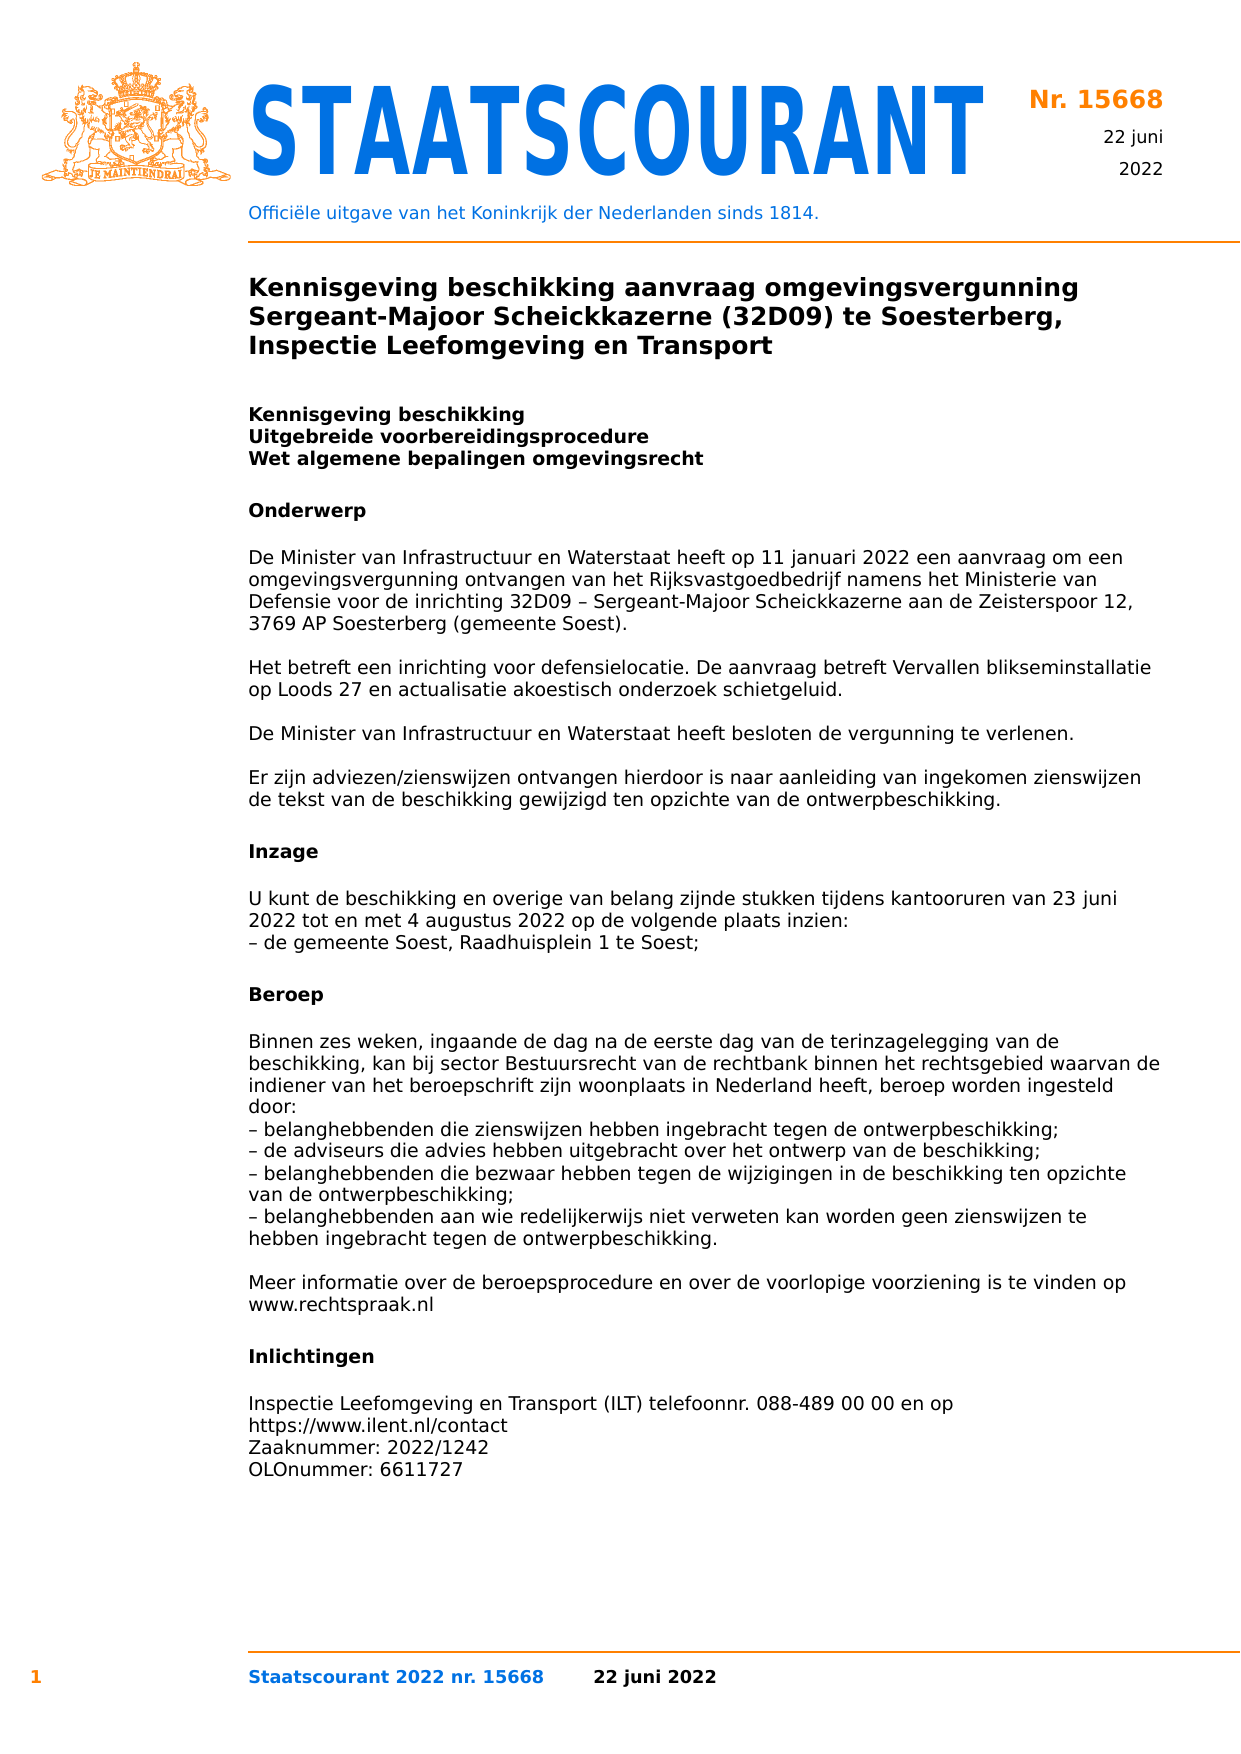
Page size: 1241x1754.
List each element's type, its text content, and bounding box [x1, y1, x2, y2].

text Uitgebreide voorbereidingsprocedure [248, 426, 1163, 448]
text – de gemeente Soest, Raadhuisplein 1 te Soest; [248, 932, 1163, 953]
text Het betreft een inrichting voor defensielocatie. De aanvraag betreft Vervallen blikseminstallatie op Loods 27 en actualisatie akoestisch onderzoek schietgeluid. [248, 657, 1163, 701]
table_header [25, 62, 248, 241]
table_header STAATSCOURANT [248, 62, 998, 203]
picture [41, 62, 231, 186]
text Meer informatie over de beroepsprocedure en over de voorlopige voorziening is te vinden op www.rechtspraak.nl [248, 1272, 1163, 1316]
subtitle Inlichtingen [248, 1346, 1163, 1368]
text Inspectie Leefomgeving en Transport (ILT) telefoonnr. 088-489 00 00 en op https://www.ilent.nl/contact [248, 1393, 1163, 1437]
text – belanghebbenden die bezwaar hebben tegen de wijzigingen in de beschikking ten opzichte van de ontwerpbeschikking; [248, 1162, 1163, 1206]
text Kennisgeving beschikking [248, 404, 1163, 426]
table_cell 2022 [998, 153, 1240, 203]
table_header Nr. 15668 [998, 62, 1240, 121]
text – belanghebbenden die zienswijzen hebben ingebracht tegen de ontwerpbeschikking; [248, 1118, 1163, 1140]
text OLOnummer: 6611727 [248, 1459, 1163, 1481]
text Zaaknummer: 2022/1242 [248, 1437, 1163, 1459]
subtitle Onderwerp [248, 500, 1163, 522]
table_cell 22 juni [998, 121, 1240, 153]
subtitle Kennisgeving beschikking aanvraag omgevingsvergunning Sergeant-Majoor Scheickkazerne (32D09) te Soesterberg, Inspectie Leefomgeving en Transport [248, 273, 1163, 361]
text Wet algemene bepalingen omgevingsrecht [248, 448, 1163, 470]
subtitle Beroep [248, 983, 1163, 1006]
text – de adviseurs die advies hebben uitgebracht over het ontwerp van de beschikking; [248, 1140, 1163, 1162]
text Binnen zes weken, ingaande de dag na de eerste dag van de terinzagelegging van de beschikking, kan bij sector Bestuursrecht van de rechtbank binnen het rechtsgebied waarvan de indiener van het beroepschrift zijn woonplaats in Nederland heeft, beroep worden ingesteld door: [248, 1031, 1163, 1118]
subtitle Inzage [248, 841, 1163, 863]
text De Minister van Infrastructuur en Waterstaat heeft op 11 januari 2022 een aanvraag om een omgevingsvergunning ontvangen van het Rijksvastgoedbedrijf namens het Ministerie van Defensie voor de inrichting 32D09 – Sergeant-Majoor Scheickkazerne aan de Zeisterspoor 12, 3769 AP Soesterberg (gemeente Soest). [248, 547, 1163, 635]
text – belanghebbenden aan wie redelijkerwijs niet verweten kan worden geen zienswijzen te hebben ingebracht tegen de ontwerpbeschikking. [248, 1206, 1163, 1250]
table_cell Officiële uitgave van het Koninkrijk der Nederlanden sinds 1814. [248, 203, 1240, 241]
text De Minister van Infrastructuur en Waterstaat heeft besloten de vergunning te verlenen. [248, 723, 1163, 745]
text Er zijn adviezen/zienswijzen ontvangen hierdoor is naar aanleiding van ingekomen zienswijzen de tekst van de beschikking gewijzigd ten opzichte van de ontwerpbeschikking. [248, 767, 1163, 811]
text U kunt de beschikking en overige van belang zijnde stukken tijdens kantooruren van 23 juni 2022 tot en met 4 augustus 2022 op de volgende plaats inzien: [248, 888, 1163, 932]
